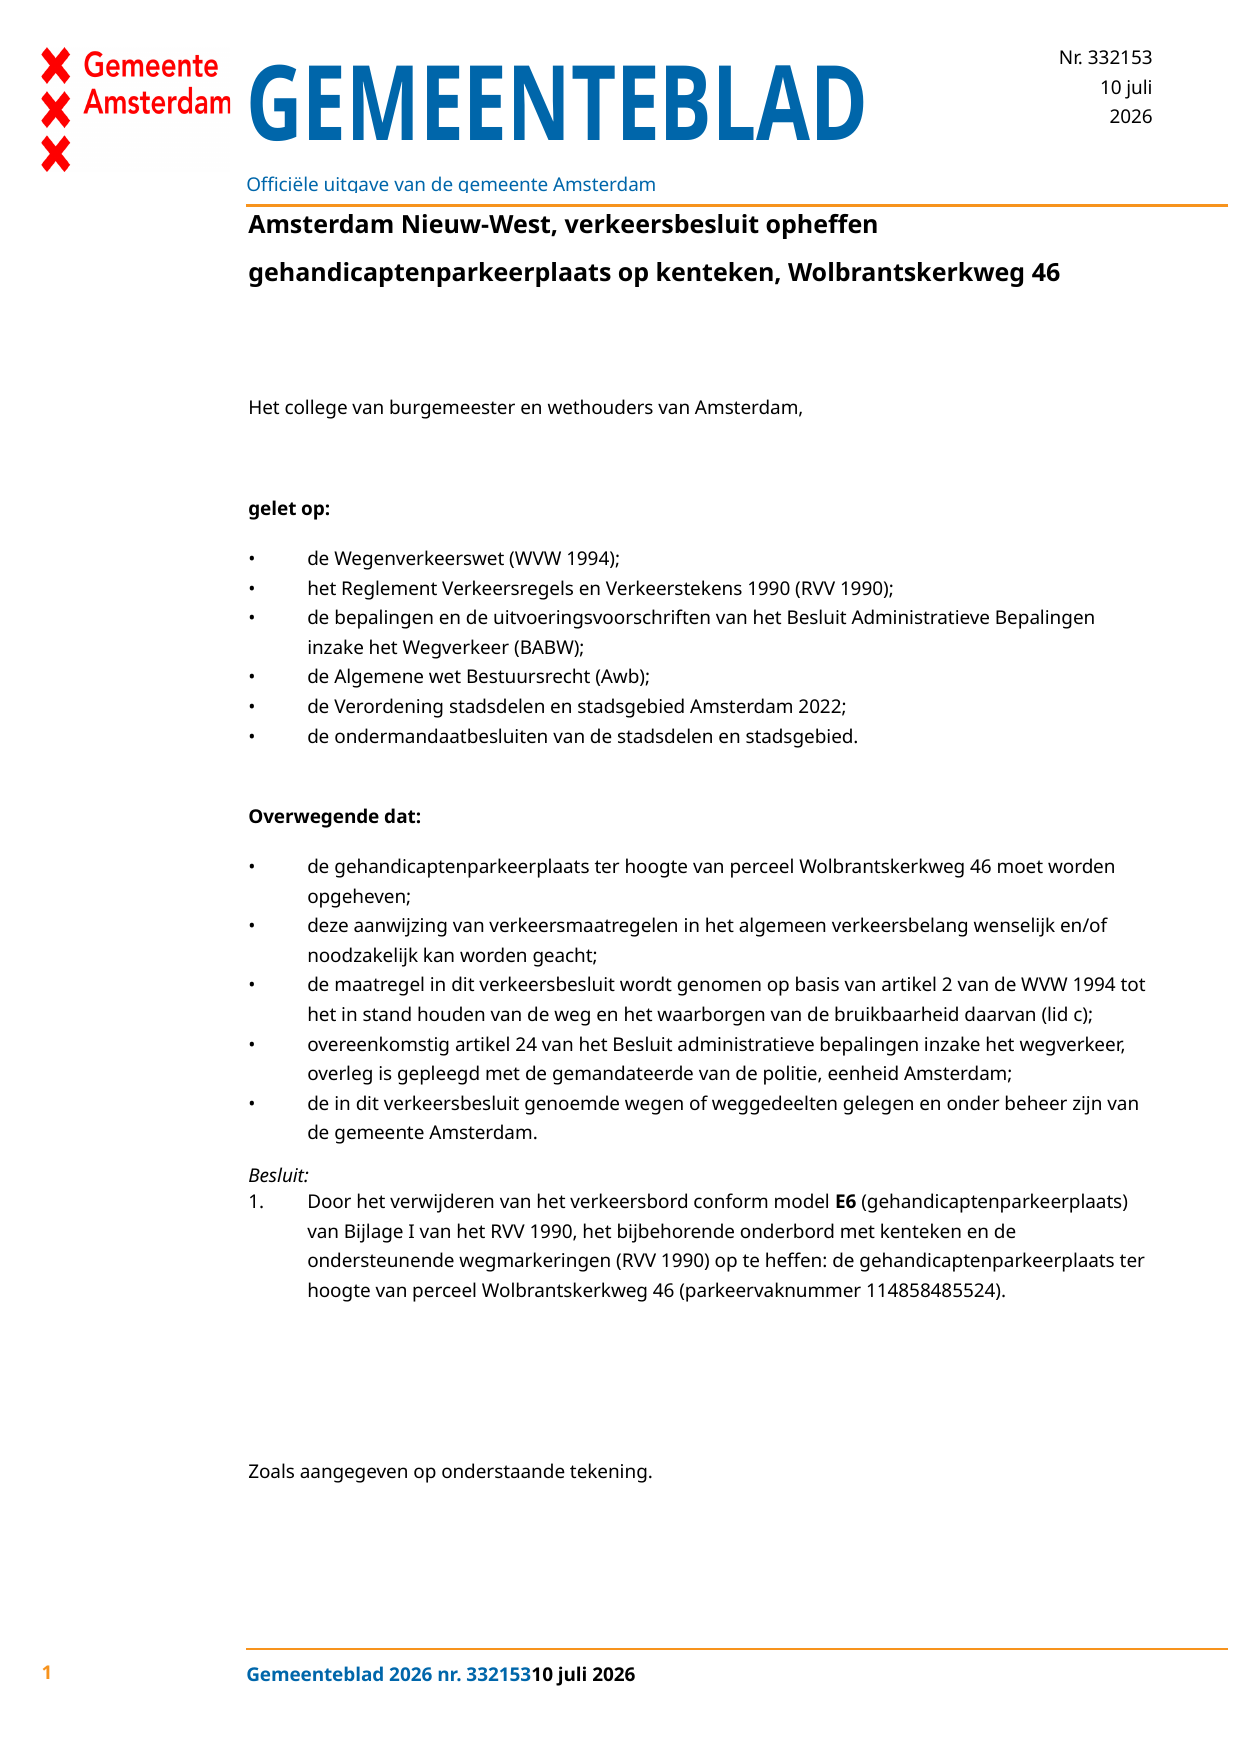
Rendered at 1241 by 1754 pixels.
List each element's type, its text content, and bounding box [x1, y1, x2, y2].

list de in dit verkeersbesluit genoemde wegen of weggedeelten gelegen en onder beheer zijn van de gemeente Amsterdam. [248, 1090, 1152, 1145]
list de ondermandaatbesluiten van de stadsdelen en stadsgebied. [248, 723, 1152, 748]
text Amsterdam Nieuw-West, verkeersbesluit opheffen gehandicaptenparkeerplaats op kenteken, Wolbrantskerkweg 46 [248, 207, 1152, 288]
text Besluit: [248, 1163, 1152, 1188]
list de Verordening stadsdelen en stadsgebied Amsterdam 2022; [248, 693, 1152, 719]
list het Reglement Verkeersregels en Verkeerstekens 1990 (RVV 1990); [248, 575, 1152, 601]
list Door het verwijderen van het verkeersbord conform model E6 (gehandicaptenparkeerplaats) van Bijlage I van het RVV 1990, het bijbehorende onderbord met kenteken en de ondersteunende wegmarkeringen (RVV 1990) op te heffen: de gehandicaptenparkeerplaats ter hoogte van perceel Wolbrantskerkweg 46 (parkeervaknummer 114858485524). [248, 1188, 1152, 1303]
list overeenkomstig artikel 24 van het Besluit administratieve bepalingen inzake het wegverkeer, overleg is gepleegd met de gemandateerde van de politie, eenheid Amsterdam; [248, 1031, 1152, 1086]
picture [41, 47, 231, 172]
list de Algemene wet Bestuursrecht (Awb); [248, 664, 1152, 689]
list de Wegenverkeerswet (WVW 1994); [248, 545, 1152, 571]
list de gehandicaptenparkeerplaats ter hoogte van perceel Wolbrantskerkweg 46 moet worden opgeheven; [248, 853, 1152, 908]
text gelet op: [248, 495, 1152, 521]
text Het college van burgemeester en wethouders van Amsterdam, [248, 394, 1152, 420]
text Overwegende dat: [248, 803, 1152, 828]
text Zoals aangegeven op onderstaande tekening. [248, 1458, 1152, 1484]
list de maatregel in dit verkeersbesluit wordt genomen op basis van artikel 2 van de WVW 1994 tot het in stand houden van de weg en het waarborgen van de bruikbaarheid daarvan (lid c); [248, 972, 1152, 1027]
list deze aanwijzing van verkeersmaatregelen in het algemeen verkeersbelang wenselijk en/of noodzakelijk kan worden geacht; [248, 912, 1152, 968]
list de bepalingen en de uitvoeringsvoorschriften van het Besluit Administratieve Bepalingen inzake het Wegverkeer (BABW); [248, 604, 1152, 660]
